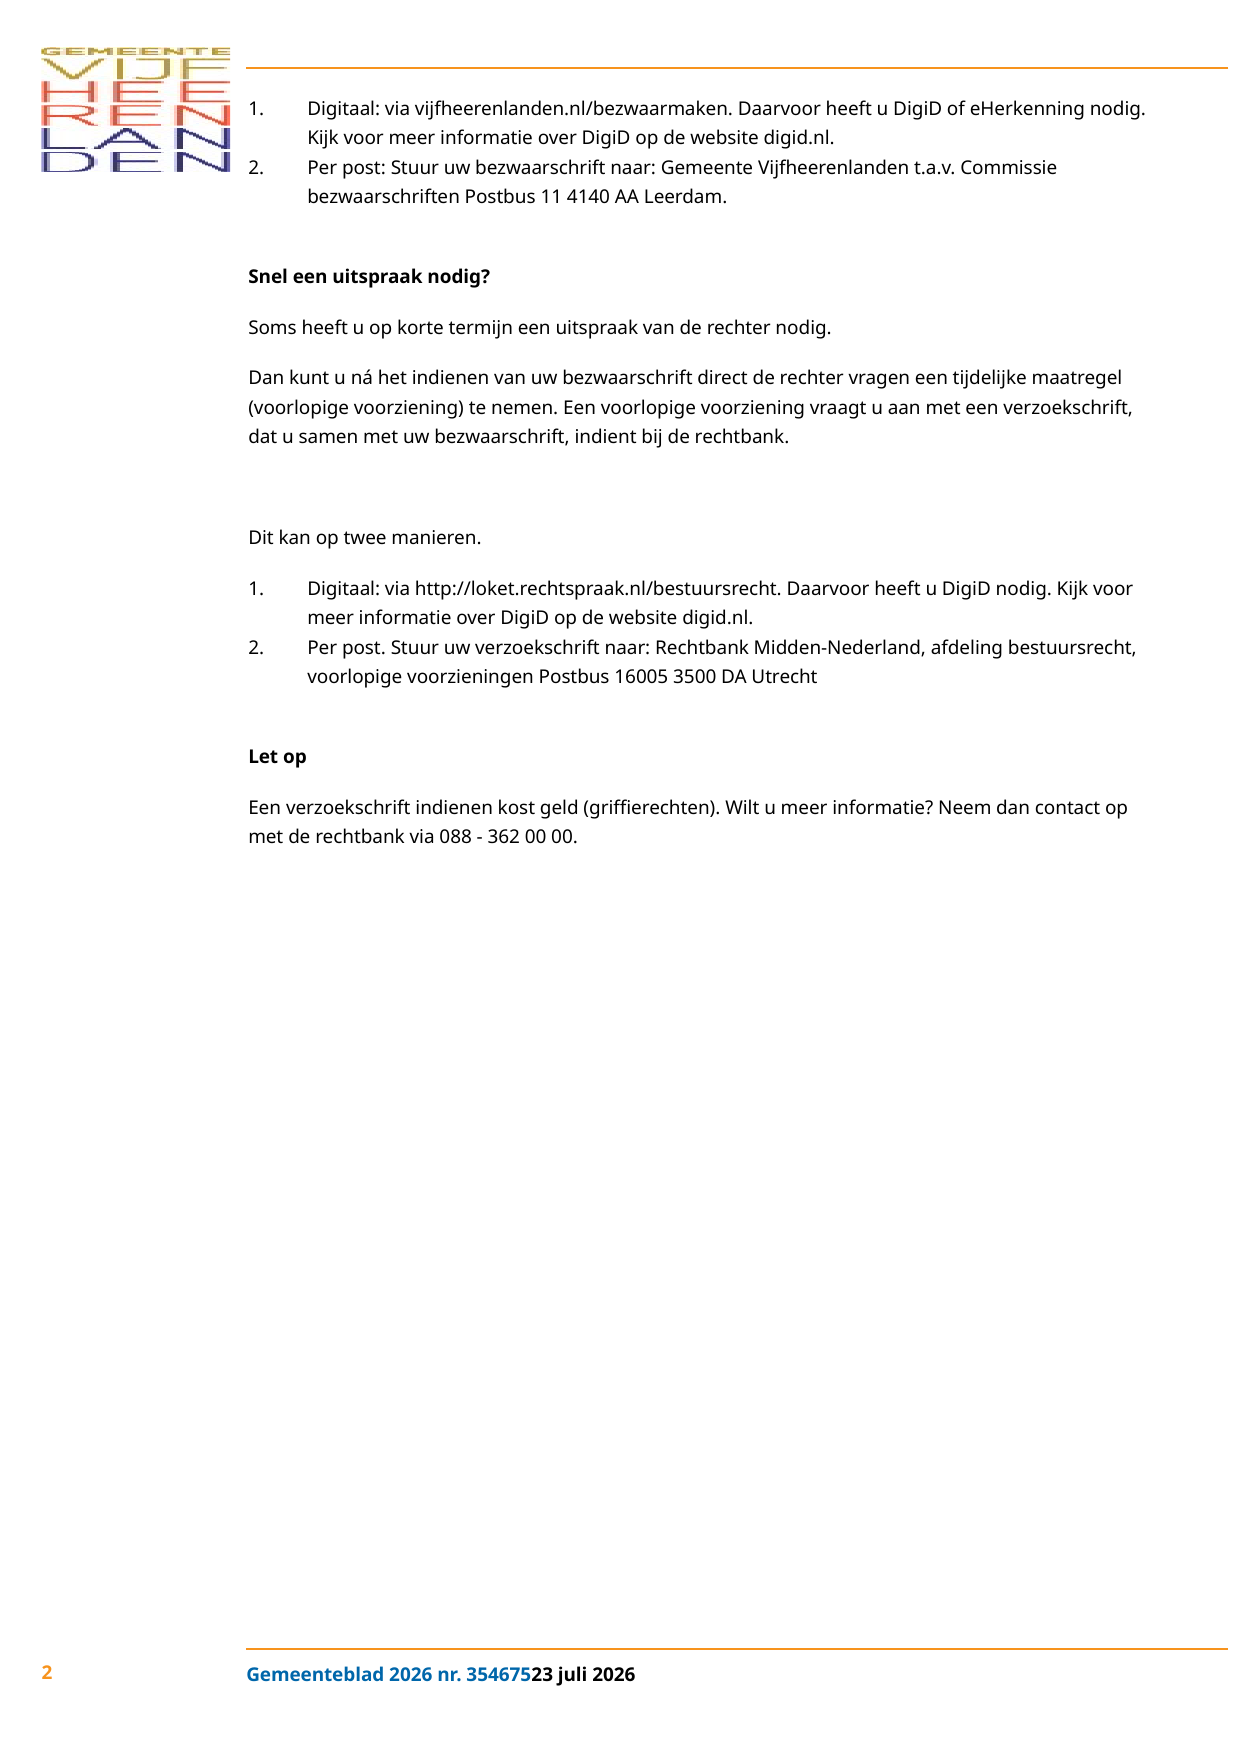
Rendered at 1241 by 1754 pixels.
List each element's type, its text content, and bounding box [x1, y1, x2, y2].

text Dit kan op twee manieren. [248, 524, 1152, 550]
picture [41, 47, 231, 172]
text Let op [248, 743, 1152, 769]
text Soms heeft u op korte termijn een uitspraak van de rechter nodig. [248, 314, 1152, 340]
text Snel een uitspraak nodig? [248, 263, 1152, 289]
list Per post. Stuur uw verzoekschrift naar: Rechtbank Midden-Nederland, afdeling bestuursrecht, voorlopige voorzieningen Postbus 16005 3500 DA Utrecht [248, 634, 1152, 689]
text Een verzoekschrift indienen kost geld (griffierechten). Wilt u meer informatie? Neem dan contact op met de rechtbank via 088 - 362 00 00. [248, 794, 1152, 849]
list Digitaal: via http://loket.rechtspraak.nl/bestuursrecht. Daarvoor heeft u DigiD nodig. Kijk voor meer informatie over DigiD op de website digid.nl. [248, 575, 1152, 630]
text Dan kunt u ná het indienen van uw bezwaarschrift direct de rechter vragen een tijdelijke maatregel (voorlopige voorziening) te nemen. Een voorlopige voorziening vraagt u aan met een verzoekschrift, dat u samen met uw bezwaarschrift, indient bij de rechtbank. [248, 364, 1152, 449]
list Digitaal: via vijfheerenlanden.nl/bezwaarmaken. Daarvoor heeft u DigiD of eHerkenning nodig. Kijk voor meer informatie over DigiD op de website digid.nl. [248, 95, 1152, 150]
list Per post: Stuur uw bezwaarschrift naar: Gemeente Vijfheerenlanden t.a.v. Commissie bezwaarschriften Postbus 11 4140 AA Leerdam. [248, 154, 1152, 209]
